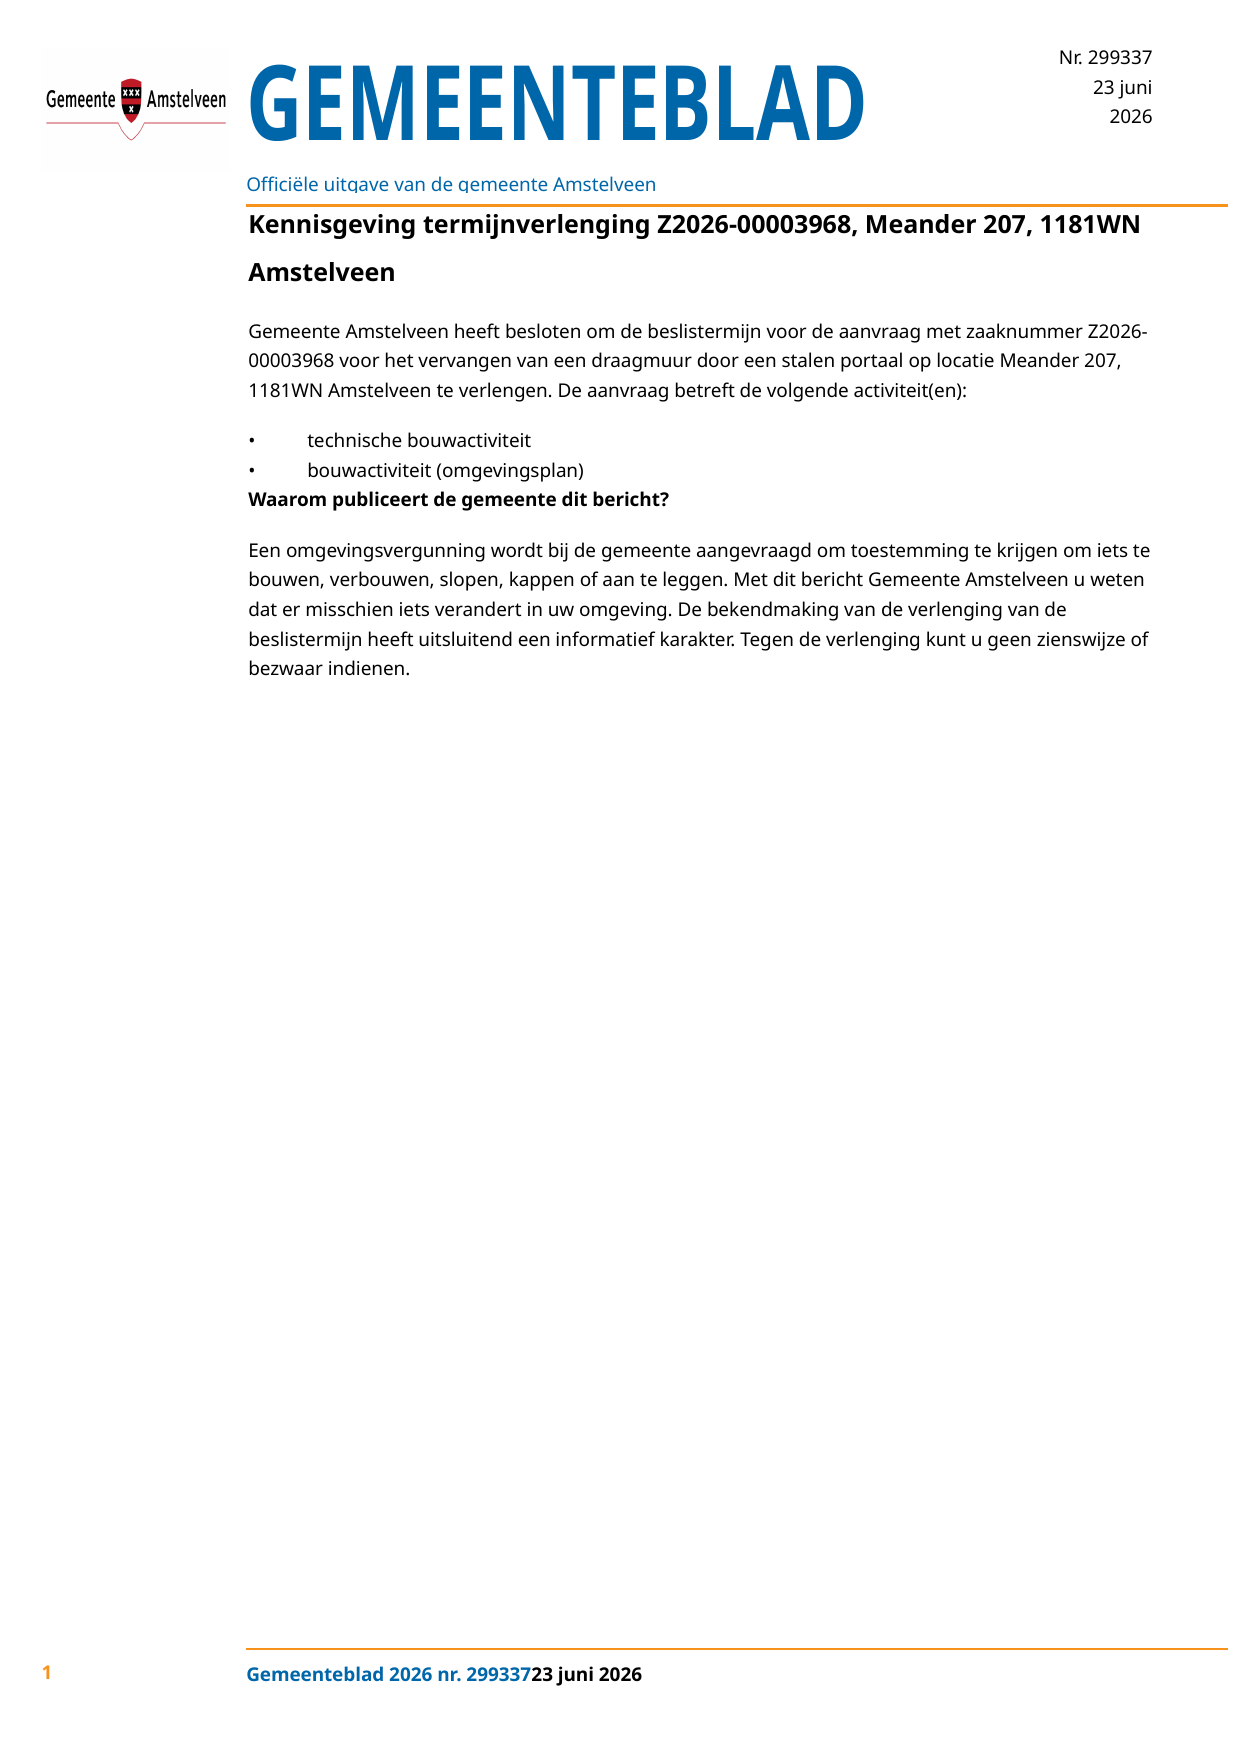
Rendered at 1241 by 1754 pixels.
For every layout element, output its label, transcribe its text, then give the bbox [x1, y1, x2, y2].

text Gemeente Amstelveen heeft besloten om de beslistermijn voor de aanvraag met zaaknummer Z2026-00003968 voor het vervangen van een draagmuur door een stalen portaal op locatie Meander 207, 1181WN Amstelveen te verlengen. De aanvraag betreft de volgende activiteit(en): [248, 318, 1152, 403]
text Een omgevingsvergunning wordt bij de gemeente aangevraagd om toestemming te krijgen om iets te bouwen, verbouwen, slopen, kappen of aan te leggen. Met dit bericht Gemeente Amstelveen u weten dat er misschien iets verandert in uw omgeving. De bekendmaking van de verlenging van de beslistermijn heeft uitsluitend een informatief karakter. Tegen de verlenging kunt u geen zienswijze of bezwaar indienen. [248, 537, 1152, 681]
list bouwactiviteit (omgevingsplan) [248, 457, 1152, 483]
picture [41, 47, 231, 172]
text Kennisgeving termijnverlenging Z2026-00003968, Meander 207, 1181WN Amstelveen [248, 207, 1152, 288]
list technische bouwactiviteit [248, 427, 1152, 453]
text Waarom publiceert de gemeente dit bericht? [248, 487, 1152, 512]
